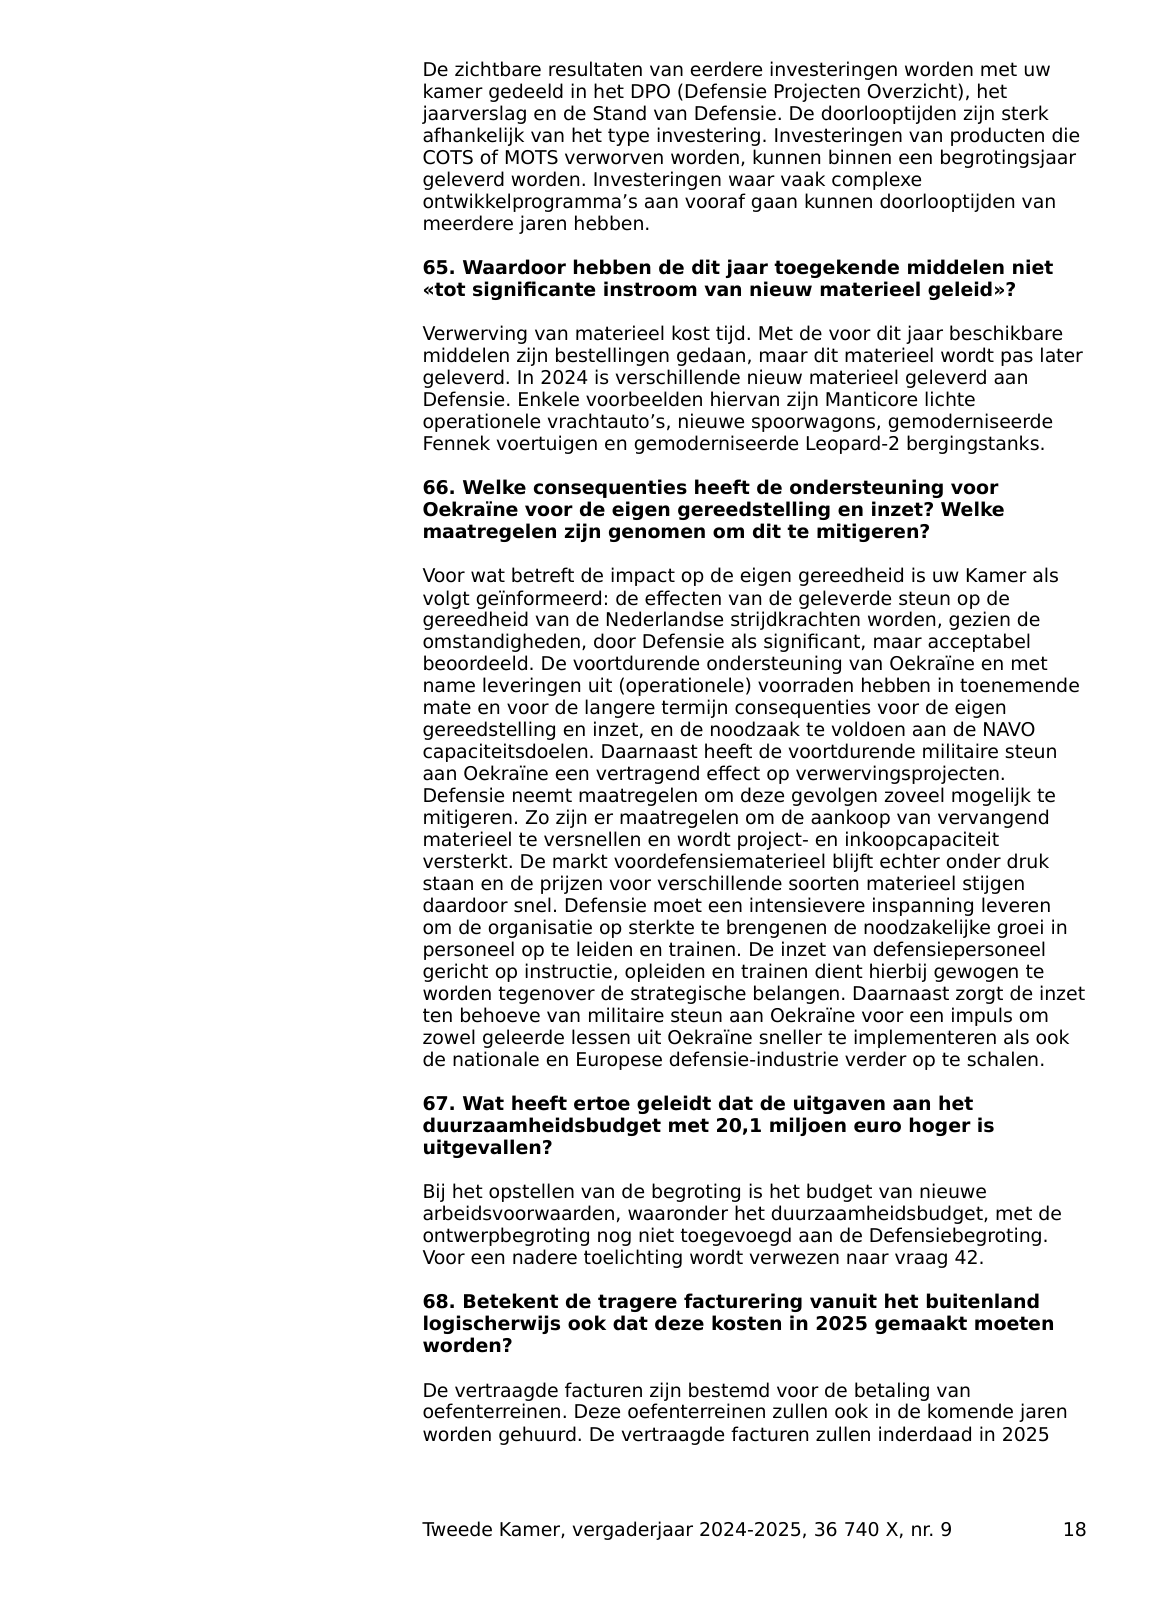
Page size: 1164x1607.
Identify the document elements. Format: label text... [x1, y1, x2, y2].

text 65. Waardoor hebben de dit jaar toegekende middelen niet «tot significante instroom van nieuw materieel geleid»? [422, 257, 1087, 301]
text De vertraagde facturen zijn bestemd voor de betaling van oefenterreinen. Deze oefenterreinen zullen ook in de komende jaren worden gehuurd. De vertraagde facturen zullen inderdaad in 2025 [422, 1379, 1087, 1445]
text De zichtbare resultaten van eerdere investeringen worden met uw kamer gedeeld in het DPO (Defensie Projecten Overzicht), het jaarverslag en de Stand van Defensie. De doorlooptijden zijn sterk afhankelijk van het type investering. Investeringen van producten die COTS of MOTS verworven worden, kunnen binnen een begrotingsjaar geleverd worden. Investeringen waar vaak complexe ontwikkelprogramma’s aan vooraf gaan kunnen doorlooptijden van meerdere jaren hebben. [422, 59, 1087, 235]
text 66. Welke consequenties heeft de ondersteuning voor Oekraïne voor de eigen gereedstelling en inzet? Welke maatregelen zijn genomen om dit te mitigeren? [422, 477, 1087, 543]
text Voor wat betreft de impact op de eigen gereedheid is uw Kamer als volgt geïnformeerd: de effecten van de geleverde steun op de gereedheid van de Nederlandse strijdkrachten worden, gezien de omstandigheden, door Defensie als significant, maar acceptabel beoordeeld. De voortdurende ondersteuning van Oekraïne en met name leveringen uit (operationele) voorraden hebben in toenemende mate en voor de langere termijn consequenties voor de eigen gereedstelling en inzet, en de noodzaak te voldoen aan de NAVO capaciteitsdoelen. Daarnaast heeft de voortdurende militaire steun aan Oekraïne een vertragend effect op verwervingsprojecten. Defensie neemt maatregelen om deze gevolgen zoveel mogelijk te mitigeren. Zo zijn er maatregelen om de aankoop van vervangend materieel te versnellen en wordt project- en inkoopcapaciteit versterkt. De markt voordefensiematerieel blijft echter onder druk staan en de prijzen voor verschillende soorten materieel stijgen daardoor snel. Defensie moet een intensievere inspanning leveren om de organisatie op sterkte te brengenen de noodzakelijke groei in personeel op te leiden en trainen. De inzet van defensiepersoneel gericht op instructie, opleiden en trainen dient hierbij gewogen te worden tegenover de strategische belangen. Daarnaast zorgt de inzet ten behoeve van militaire steun aan Oekraïne voor een impuls om zowel geleerde lessen uit Oekraïne sneller te implementeren als ook de nationale en Europese defensie-industrie verder op te schalen. [422, 565, 1087, 1071]
text Verwerving van materieel kost tijd. Met de voor dit jaar beschikbare middelen zijn bestellingen gedaan, maar dit materieel wordt pas later geleverd. In 2024 is verschillende nieuw materieel geleverd aan Defensie. Enkele voorbeelden hiervan zijn Manticore lichte operationele vrachtauto’s, nieuwe spoorwagons, gemoderniseerde Fennek voertuigen en gemoderniseerde Leopard-2 bergingstanks. [422, 323, 1087, 455]
text 67. Wat heeft ertoe geleidt dat de uitgaven aan het duurzaamheidsbudget met 20,1 miljoen euro hoger is uitgevallen? [422, 1093, 1087, 1159]
text 68. Betekent de tragere facturering vanuit het buitenland logischerwijs ook dat deze kosten in 2025 gemaakt moeten worden? [422, 1291, 1087, 1357]
text Bij het opstellen van de begroting is het budget van nieuwe arbeidsvoorwaarden, waaronder het duurzaamheidsbudget, met de ontwerpbegroting nog niet toegevoegd aan de Defensiebegroting. Voor een nadere toelichting wordt verwezen naar vraag 42. [422, 1181, 1087, 1269]
